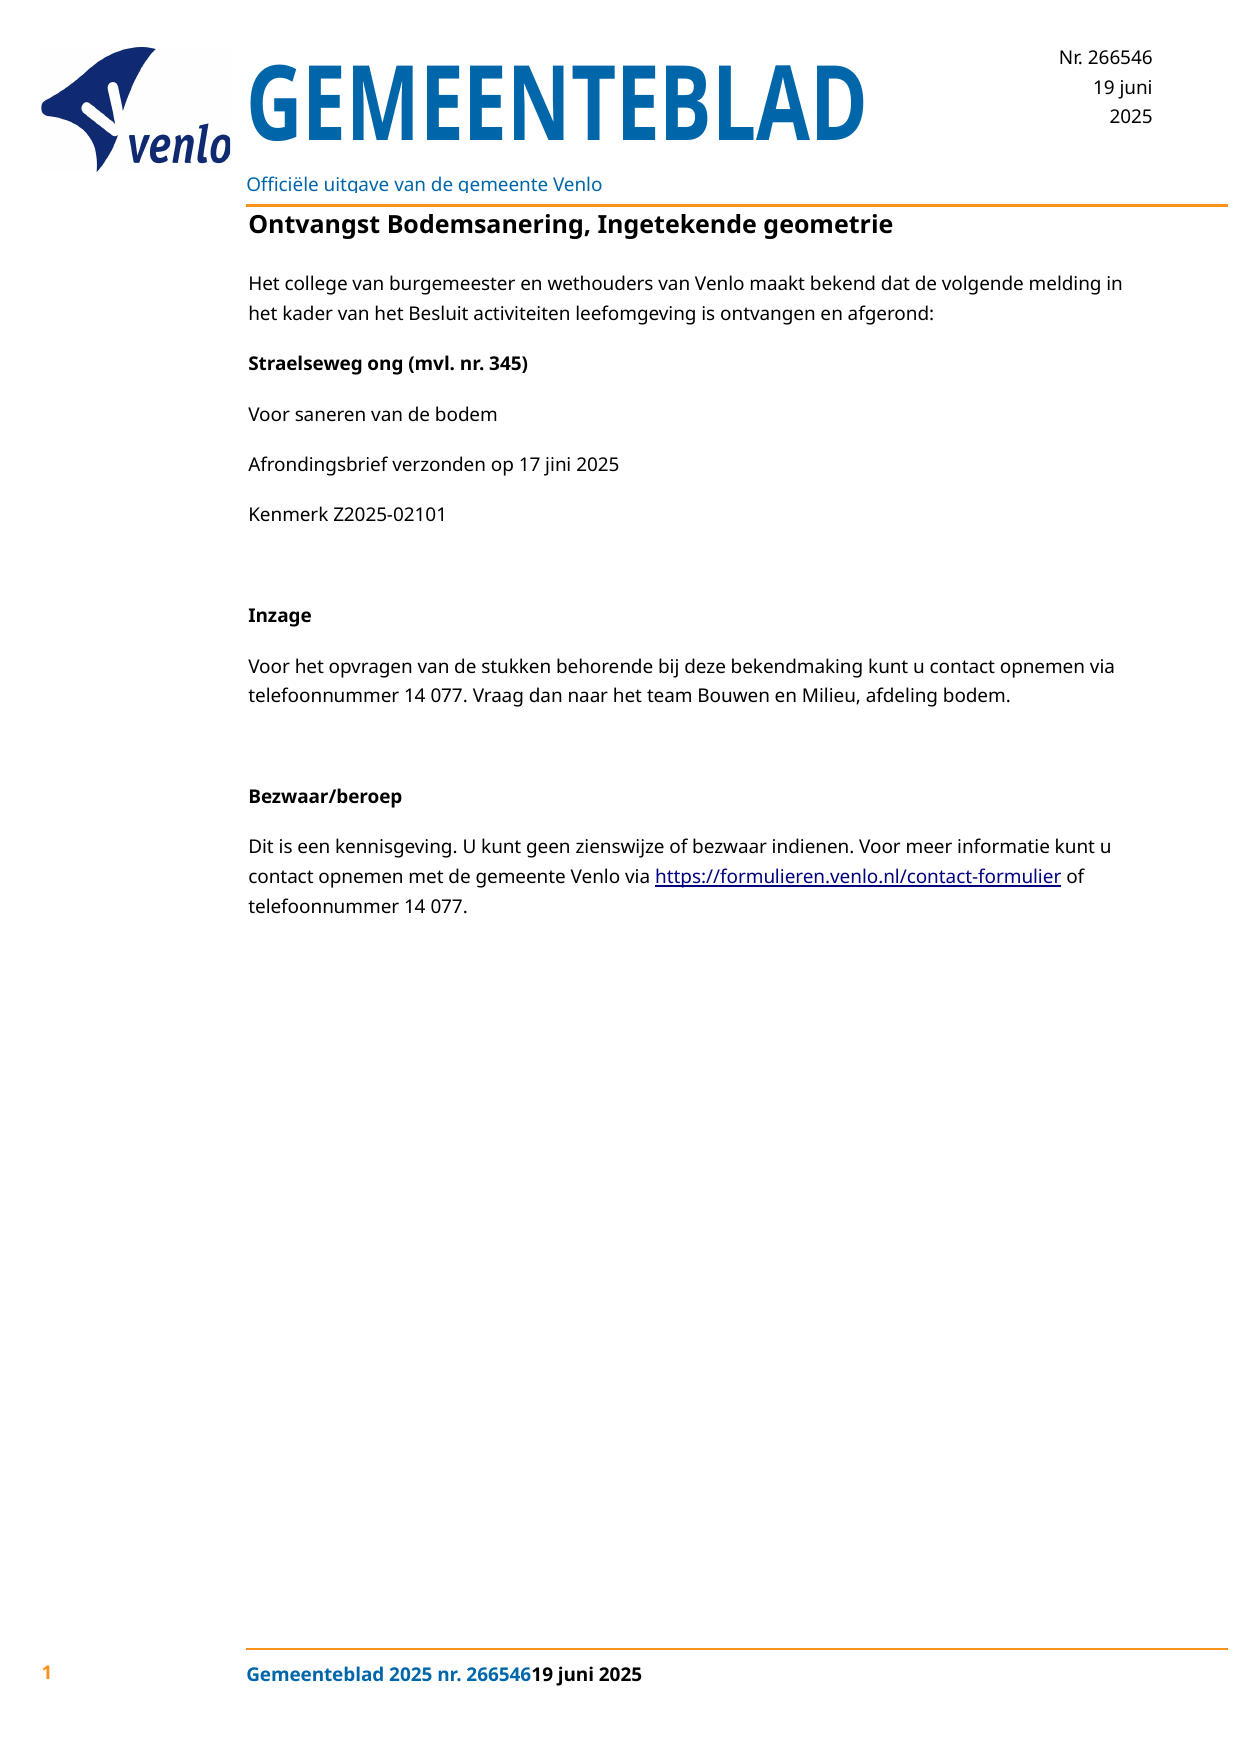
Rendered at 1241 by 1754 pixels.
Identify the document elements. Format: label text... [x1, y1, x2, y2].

text Bezwaar/beroep [248, 783, 1152, 809]
picture [41, 47, 231, 172]
text Kenmerk Z2025-02101 [248, 502, 1152, 527]
text Het college van burgemeester en wethouders van Venlo maakt bekend dat de volgende melding in het kader van het Besluit activiteiten leefomgeving is ontvangen en afgerond: [248, 270, 1152, 326]
text Afrondingsbrief verzonden op 17 jini 2025 [248, 451, 1152, 477]
text Voor het opvragen van de stukken behorende bij deze bekendmaking kunt u contact opnemen via telefoonnummer 14 077. Vraag dan naar het team Bouwen en Milieu, afdeling bodem. [248, 653, 1152, 708]
text Voor saneren van de bodem [248, 401, 1152, 426]
text Dit is een kennisgeving. U kunt geen zienswijze of bezwaar indienen. Voor meer informatie kunt u contact opnemen met de gemeente Venlo via https://formulieren.venlo.nl/contact-formulier of telefoonnummer 14 077. [248, 834, 1152, 918]
text Inzage [248, 602, 1152, 628]
text Straelseweg ong (mvl. nr. 345) [248, 350, 1152, 376]
text Ontvangst Bodemsanering, Ingetekende geometrie [248, 207, 1152, 241]
